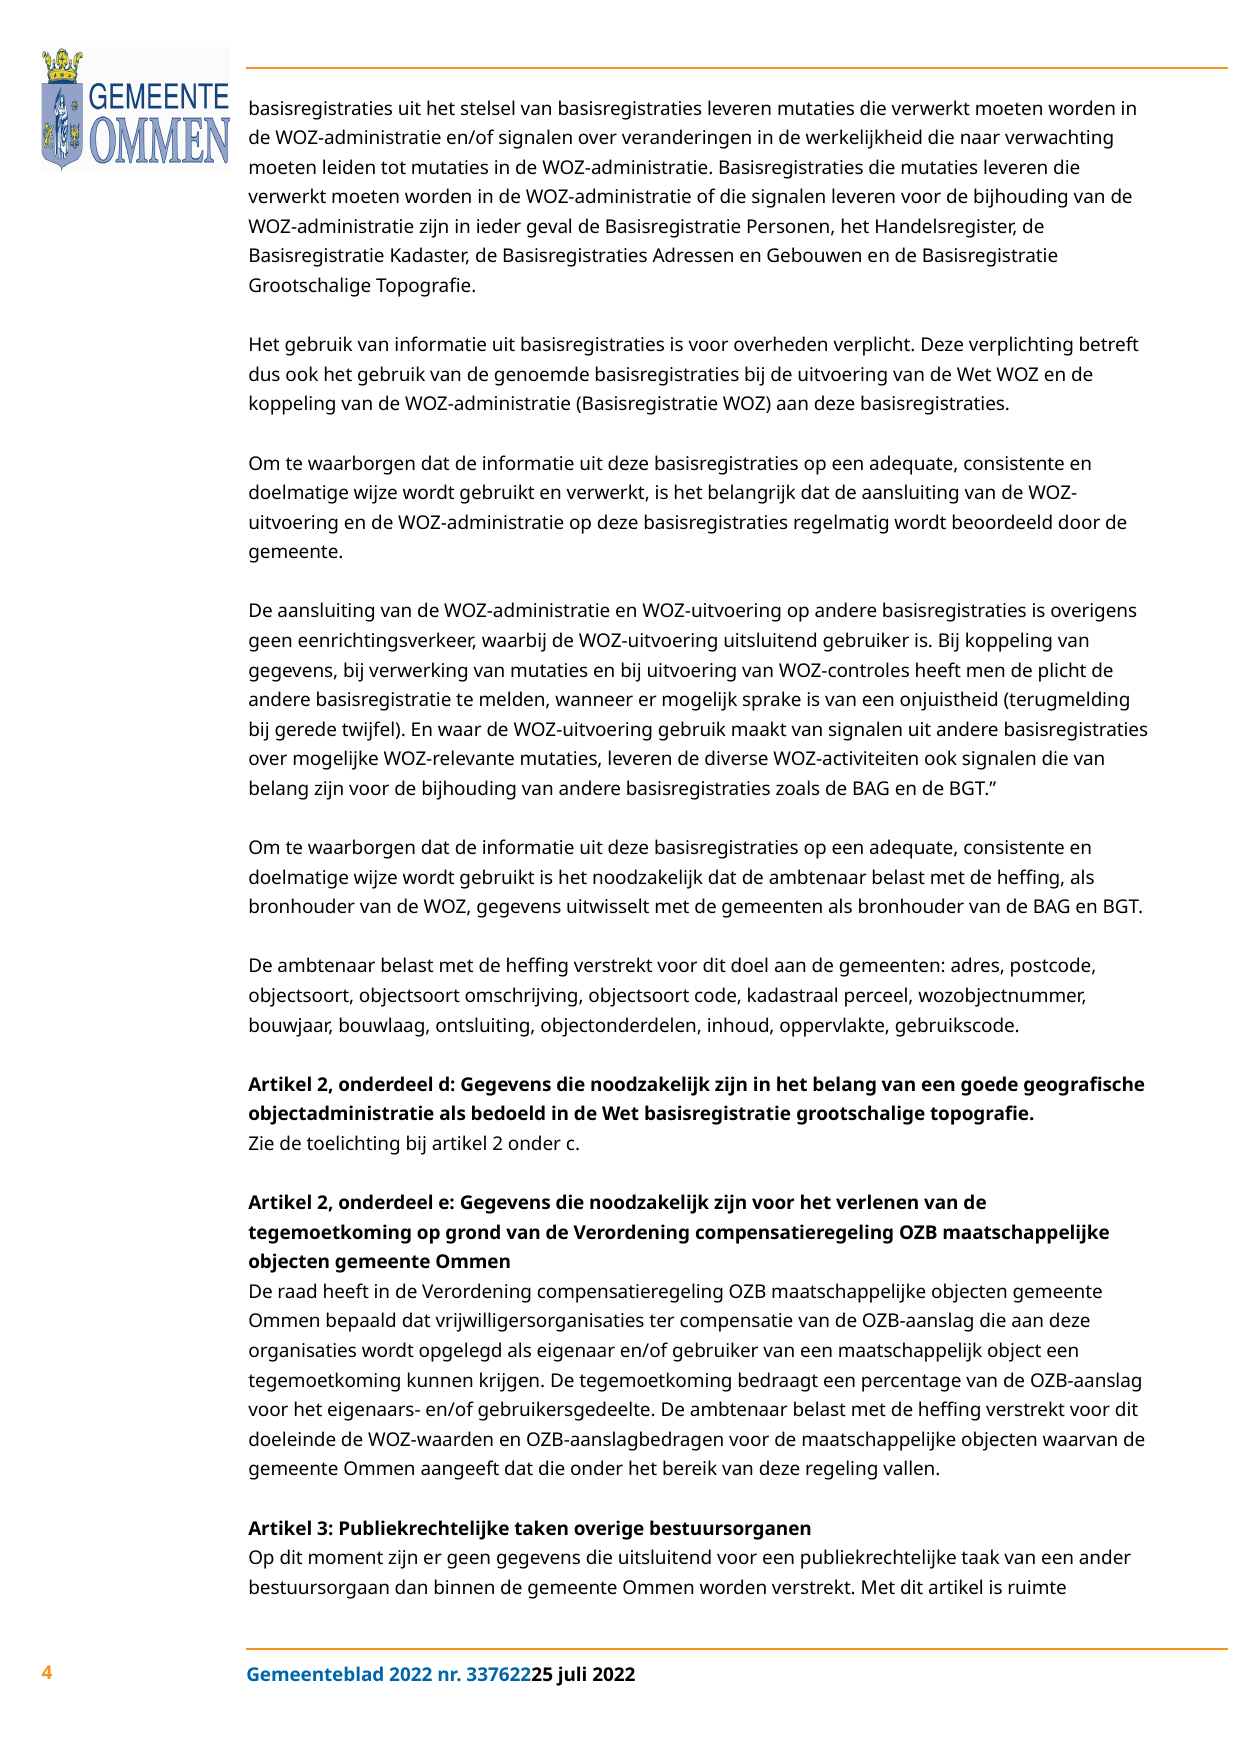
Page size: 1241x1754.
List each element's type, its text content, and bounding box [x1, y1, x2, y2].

picture [41, 47, 231, 172]
text Artikel 3: Publiekrechtelijke taken overige bestuursorganen [248, 1515, 1152, 1541]
text Om te waarborgen dat de informatie uit deze basisregistraties op een adequate, consistente en doelmatige wijze wordt gebruikt is het noodzakelijk dat de ambtenaar belast met de heffing, als bronhouder van de WOZ, gegevens uitwisselt met de gemeenten als bronhouder van de BAG en BGT. [248, 834, 1152, 919]
text Zie de toelichting bij artikel 2 onder c. [248, 1130, 1152, 1156]
text Op dit moment zijn er geen gegevens die uitsluitend voor een publiekrechtelijke taak van een ander bestuursorgaan dan binnen de gemeente Ommen worden verstrekt. Met dit artikel is ruimte [248, 1544, 1152, 1600]
text Artikel 2, onderdeel d: Gegevens die noodzakelijk zijn in het belang van een goede geografische objectadministratie als bedoeld in de Wet basisregistratie grootschalige topografie. [248, 1071, 1152, 1126]
text De aansluiting van de WOZ-administratie en WOZ-uitvoering op andere basisregistraties is overigens geen eenrichtingsverkeer, waarbij de WOZ-uitvoering uitsluitend gebruiker is. Bij koppeling van gegevens, bij verwerking van mutaties en bij uitvoering van WOZ-controles heeft men de plicht de andere basisregistratie te melden, wanneer er mogelijk sprake is van een onjuistheid (terugmelding bij gerede twijfel). En waar de WOZ-uitvoering gebruik maakt van signalen uit andere basisregistraties over mogelijke WOZ-relevante mutaties, leveren de diverse WOZ-activiteiten ook signalen die van belang zijn voor de bijhouding van andere basisregistraties zoals de BAG en de BGT.” [248, 598, 1152, 801]
text Het gebruik van informatie uit basisregistraties is voor overheden verplicht. Deze verplichting betreft dus ook het gebruik van de genoemde basisregistraties bij de uitvoering van de Wet WOZ en de koppeling van de WOZ-administratie (Basisregistratie WOZ) aan deze basisregistraties. [248, 331, 1152, 416]
text Om te waarborgen dat de informatie uit deze basisregistraties op een adequate, consistente en doelmatige wijze wordt gebruikt en verwerkt, is het belangrijk dat de aansluiting van de WOZ-uitvoering en de WOZ-administratie op deze basisregistraties regelmatig wordt beoordeeld door de gemeente. [248, 450, 1152, 564]
text De raad heeft in de Verordening compensatieregeling OZB maatschappelijke objecten gemeente Ommen bepaald dat vrijwilligersorganisaties ter compensatie van de OZB-aanslag die aan deze organisaties wordt opgelegd als eigenaar en/of gebruiker van een maatschappelijk object een tegemoetkoming kunnen krijgen. De tegemoetkoming bedraagt een percentage van de OZB-aanslag voor het eigenaars- en/of gebruikersgedeelte. De ambtenaar belast met de heffing verstrekt voor dit doeleinde de WOZ-waarden en OZB-aanslagbedragen voor de maatschappelijke objecten waarvan de gemeente Ommen aangeeft dat die onder het bereik van deze regeling vallen. [248, 1278, 1152, 1481]
text basisregistraties uit het stelsel van basisregistraties leveren mutaties die verwerkt moeten worden in de WOZ-administratie en/of signalen over veranderingen in de werkelijkheid die naar verwachting moeten leiden tot mutaties in de WOZ-administratie. Basisregistraties die mutaties leveren die verwerkt moeten worden in de WOZ-administratie of die signalen leveren voor de bijhouding van de WOZ-administratie zijn in ieder geval de Basisregistratie Personen, het Handelsregister, de Basisregistratie Kadaster, de Basisregistraties Adressen en Gebouwen en de Basisregistratie Grootschalige Topografie. [248, 95, 1152, 298]
text De ambtenaar belast met de heffing verstrekt voor dit doel aan de gemeenten: adres, postcode, objectsoort, objectsoort omschrijving, objectsoort code, kadastraal perceel, wozobjectnummer, bouwjaar, bouwlaag, ontsluiting, objectonderdelen, inhoud, oppervlakte, gebruikscode. [248, 953, 1152, 1038]
text Artikel 2, onderdeel e: Gegevens die noodzakelijk zijn voor het verlenen van de tegemoetkoming op grond van de Verordening compensatieregeling OZB maatschappelijke objecten gemeente Ommen [248, 1189, 1152, 1274]
